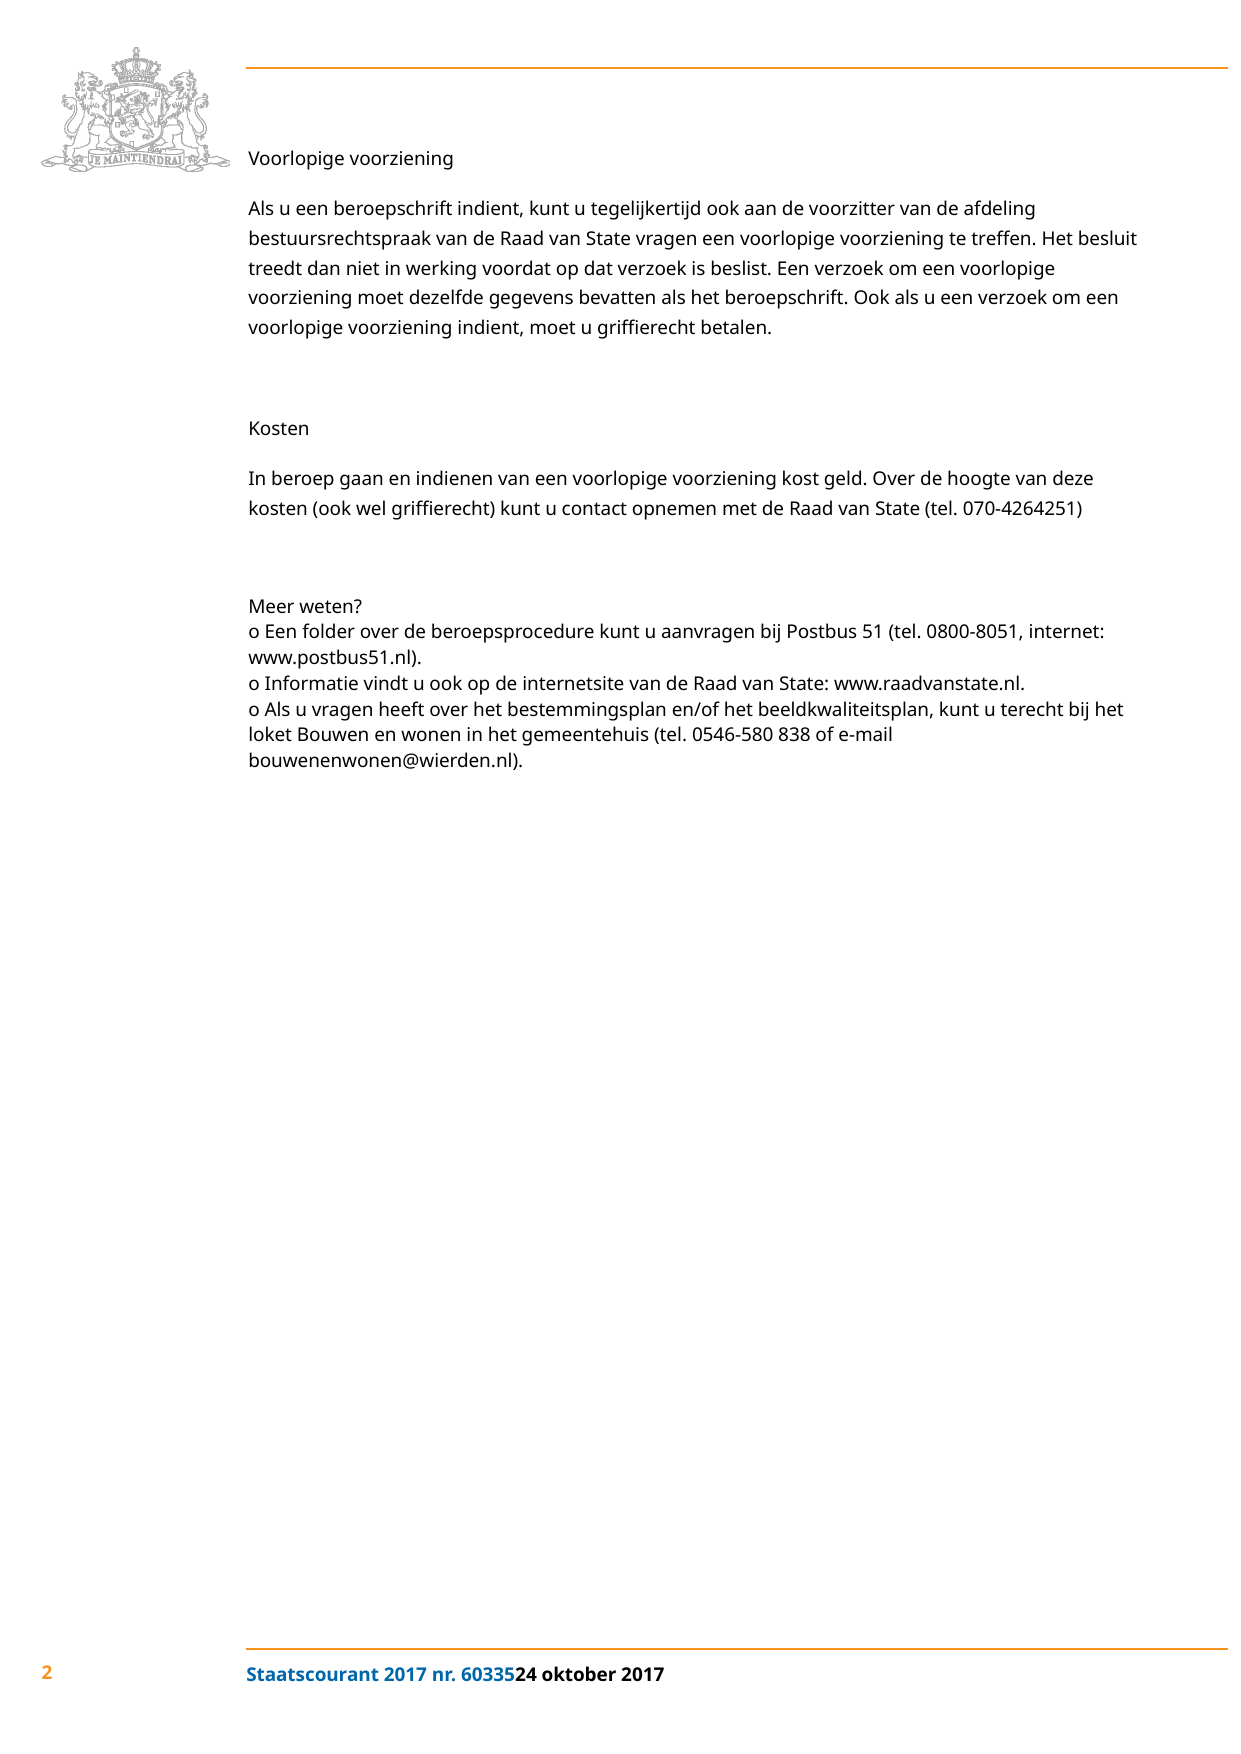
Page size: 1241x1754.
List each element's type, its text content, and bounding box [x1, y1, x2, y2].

text o Een folder over de beroepsprocedure kunt u aanvragen bij Postbus 51 (tel. 0800-8051, internet: www.postbus51.nl). [248, 619, 1152, 670]
text o Als u vragen heeft over het bestemmingsplan en/of het beeldkwaliteitsplan, kunt u terecht bij het loket Bouwen en wonen in het gemeentehuis (tel. 0546-580 838 of e-mail bouwenenwonen@wierden.nl). [248, 696, 1152, 773]
text Voorlopige voorziening [248, 145, 1152, 171]
text Als u een beroepschrift indient, kunt u tegelijkertijd ook aan de voorzitter van de afdeling bestuursrechtspraak van de Raad van State vragen een voorlopige voorziening te treffen. Het besluit treedt dan niet in werking voordat op dat verzoek is beslist. Een verzoek om een voorlopige voorziening moet dezelfde gegevens bevatten als het beroepschrift. Ook als u een verzoek om een voorlopige voorziening indient, moet u griffierecht betalen. [248, 196, 1152, 340]
text Meer weten? [248, 593, 1152, 619]
text Kosten [248, 415, 1152, 441]
picture [41, 47, 231, 172]
text In beroep gaan en indienen van een voorlopige voorziening kost geld. Over de hoogte van deze kosten (ook wel griffierecht) kunt u contact opnemen met de Raad van State (tel. 070-4264251) [248, 465, 1152, 521]
text o Informatie vindt u ook op de internetsite van de Raad van State: www.raadvanstate.nl. [248, 670, 1152, 696]
